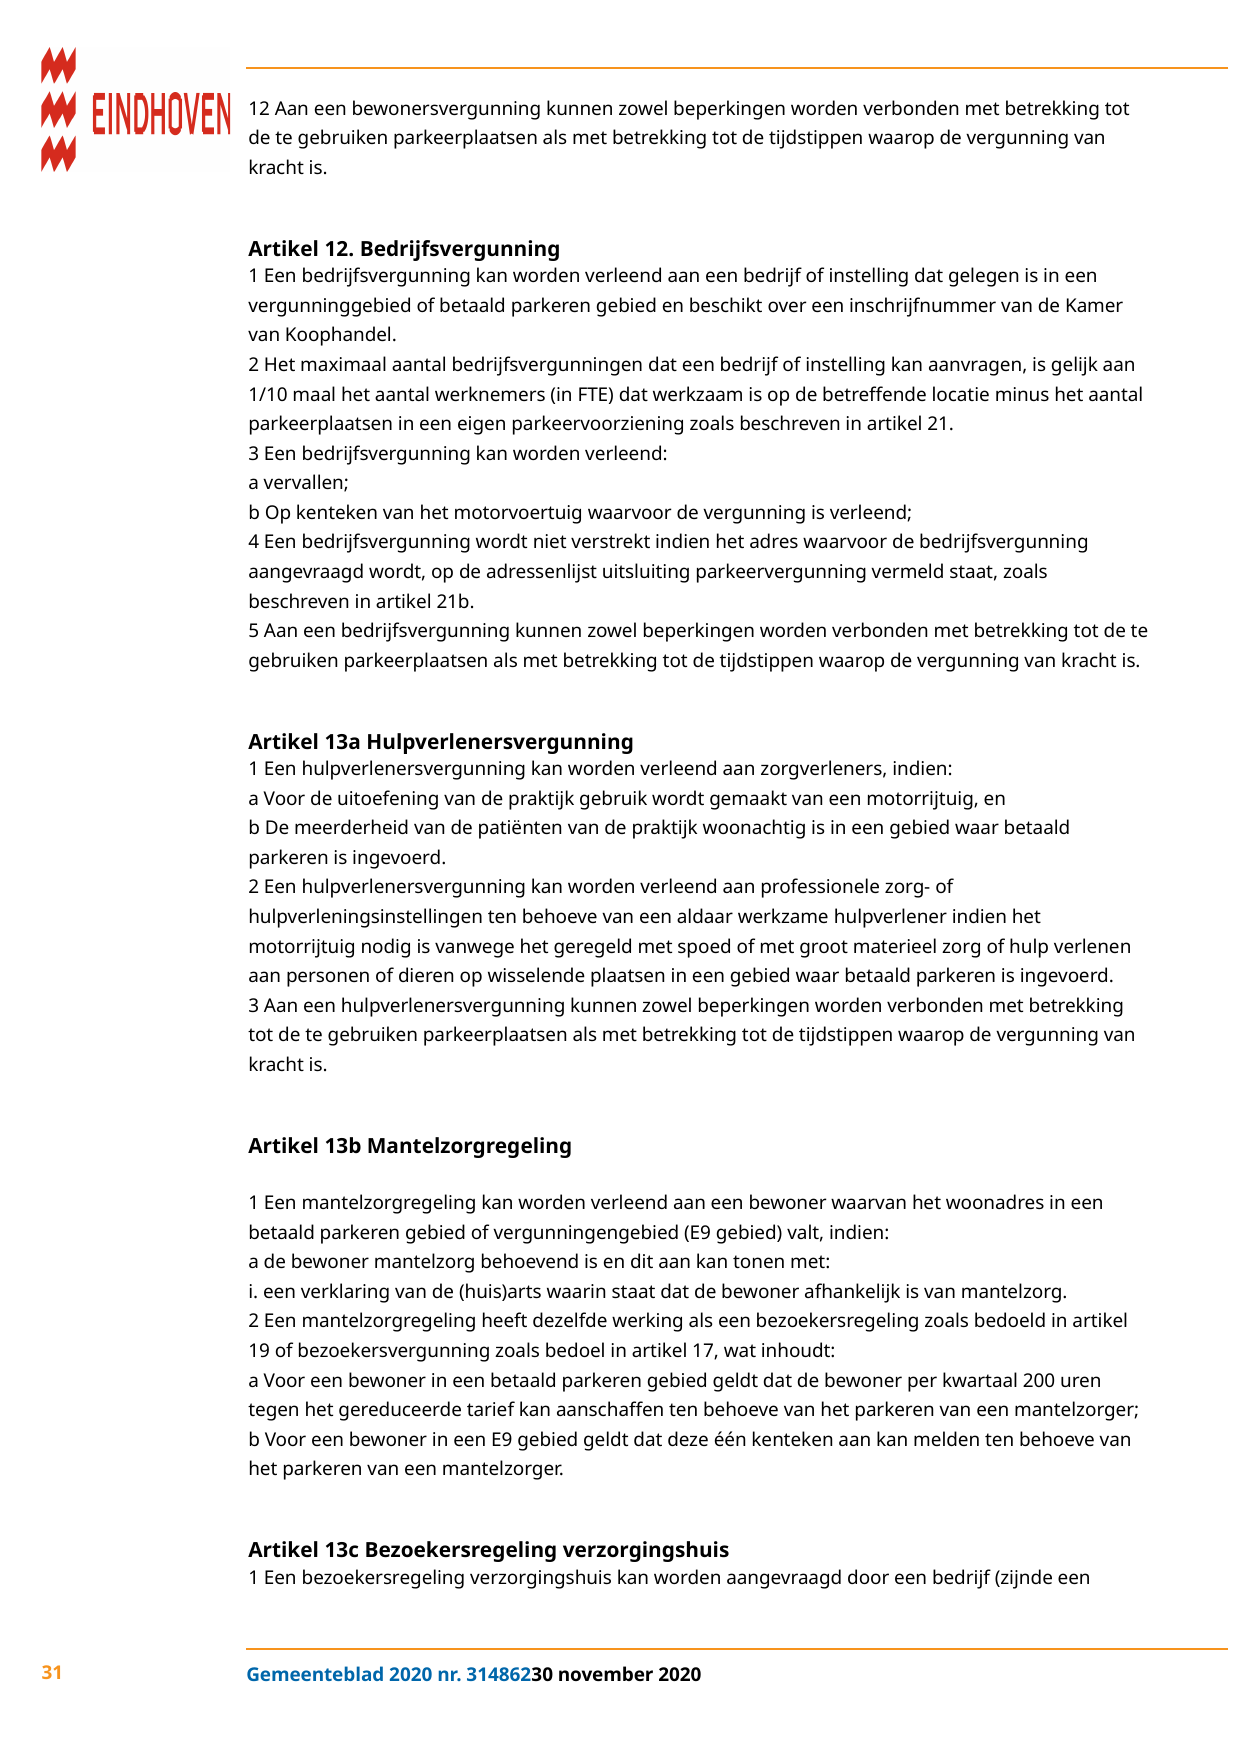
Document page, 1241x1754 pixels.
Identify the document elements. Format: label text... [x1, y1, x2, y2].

text 2 Het maximaal aantal bedrijfsvergunningen dat een bedrijf of instelling kan aanvragen, is gelijk aan 1/10 maal het aantal werknemers (in FTE) dat werkzaam is op de betreffende locatie minus het aantal parkeerplaatsen in een eigen parkeervoorziening zoals beschreven in artikel 21. [248, 351, 1152, 436]
text a Voor een bewoner in een betaald parkeren gebied geldt dat de bewoner per kwartaal 200 uren tegen het gereduceerde tarief kan aanschaffen ten behoeve van het parkeren van een mantelzorger; [248, 1367, 1152, 1422]
text Artikel 13a Hulpverlenersvergunning [248, 727, 1152, 755]
text 1 Een bezoekersregeling verzorgingshuis kan worden aangevraagd door een bedrijf (zijnde een [248, 1564, 1152, 1590]
text 1 Een bedrijfsvergunning kan worden verleend aan een bedrijf of instelling dat gelegen is in een vergunninggebied of betaald parkeren gebied en beschikt over een inschrijfnummer van de Kamer van Koophandel. [248, 262, 1152, 347]
text b Voor een bewoner in een E9 gebied geldt dat deze één kenteken aan kan melden ten behoeve van het parkeren van een mantelzorger. [248, 1426, 1152, 1481]
text 3 Een bedrijfsvergunning kan worden verleend: [248, 440, 1152, 466]
picture [41, 47, 231, 172]
text Artikel 13c Bezoekersregeling verzorgingshuis [248, 1536, 1152, 1564]
text a vervallen; [248, 469, 1152, 495]
text a Voor de uitoefening van de praktijk gebruik wordt gemaakt van een motorrijtuig, en [248, 785, 1152, 811]
text b De meerderheid van de patiënten van de praktijk woonachtig is in een gebied waar betaald parkeren is ingevoerd. [248, 814, 1152, 870]
text 1 Een hulpverlenersvergunning kan worden verleend aan zorgverleners, indien: [248, 755, 1152, 781]
text b Op kenteken van het motorvoertuig waarvoor de vergunning is verleend; [248, 499, 1152, 525]
text i. een verklaring van de (huis)arts waarin staat dat de bewoner afhankelijk is van mantelzorg. [248, 1278, 1152, 1304]
text 5 Aan een bedrijfsvergunning kunnen zowel beperkingen worden verbonden met betrekking tot de te gebruiken parkeerplaatsen als met betrekking tot de tijdstippen waarop de vergunning van kracht is. [248, 617, 1152, 673]
text 2 Een hulpverlenersvergunning kan worden verleend aan professionele zorg- of hulpverleningsinstellingen ten behoeve van een aldaar werkzame hulpverlener indien het motorrijtuig nodig is vanwege het geregeld met spoed of met groot materieel zorg of hulp verlenen aan personen of dieren op wisselende plaatsen in een gebied waar betaald parkeren is ingevoerd. [248, 874, 1152, 988]
text 2 Een mantelzorgregeling heeft dezelfde werking als een bezoekersregeling zoals bedoeld in artikel 19 of bezoekersvergunning zoals bedoel in artikel 17, wat inhoudt: [248, 1308, 1152, 1363]
text 1 Een mantelzorgregeling kan worden verleend aan een bewoner waarvan het woonadres in een betaald parkeren gebied of vergunningengebied (E9 gebied) valt, indien: [248, 1189, 1152, 1244]
text 4 Een bedrijfsvergunning wordt niet verstrekt indien het adres waarvoor de bedrijfsvergunning aangevraagd wordt, op de adressenlijst uitsluiting parkeervergunning vermeld staat, zoals beschreven in artikel 21b. [248, 529, 1152, 613]
text Artikel 13b Mantelzorgregeling [248, 1131, 1152, 1160]
text 12 Aan een bewonersvergunning kunnen zowel beperkingen worden verbonden met betrekking tot de te gebruiken parkeerplaatsen als met betrekking tot de tijdstippen waarop de vergunning van kracht is. [248, 95, 1152, 180]
text 3 Aan een hulpverlenersvergunning kunnen zowel beperkingen worden verbonden met betrekking tot de te gebruiken parkeerplaatsen als met betrekking tot de tijdstippen waarop de vergunning van kracht is. [248, 992, 1152, 1077]
text Artikel 12. Bedrijfsvergunning [248, 234, 1152, 262]
text a de bewoner mantelzorg behoevend is en dit aan kan tonen met: [248, 1248, 1152, 1274]
